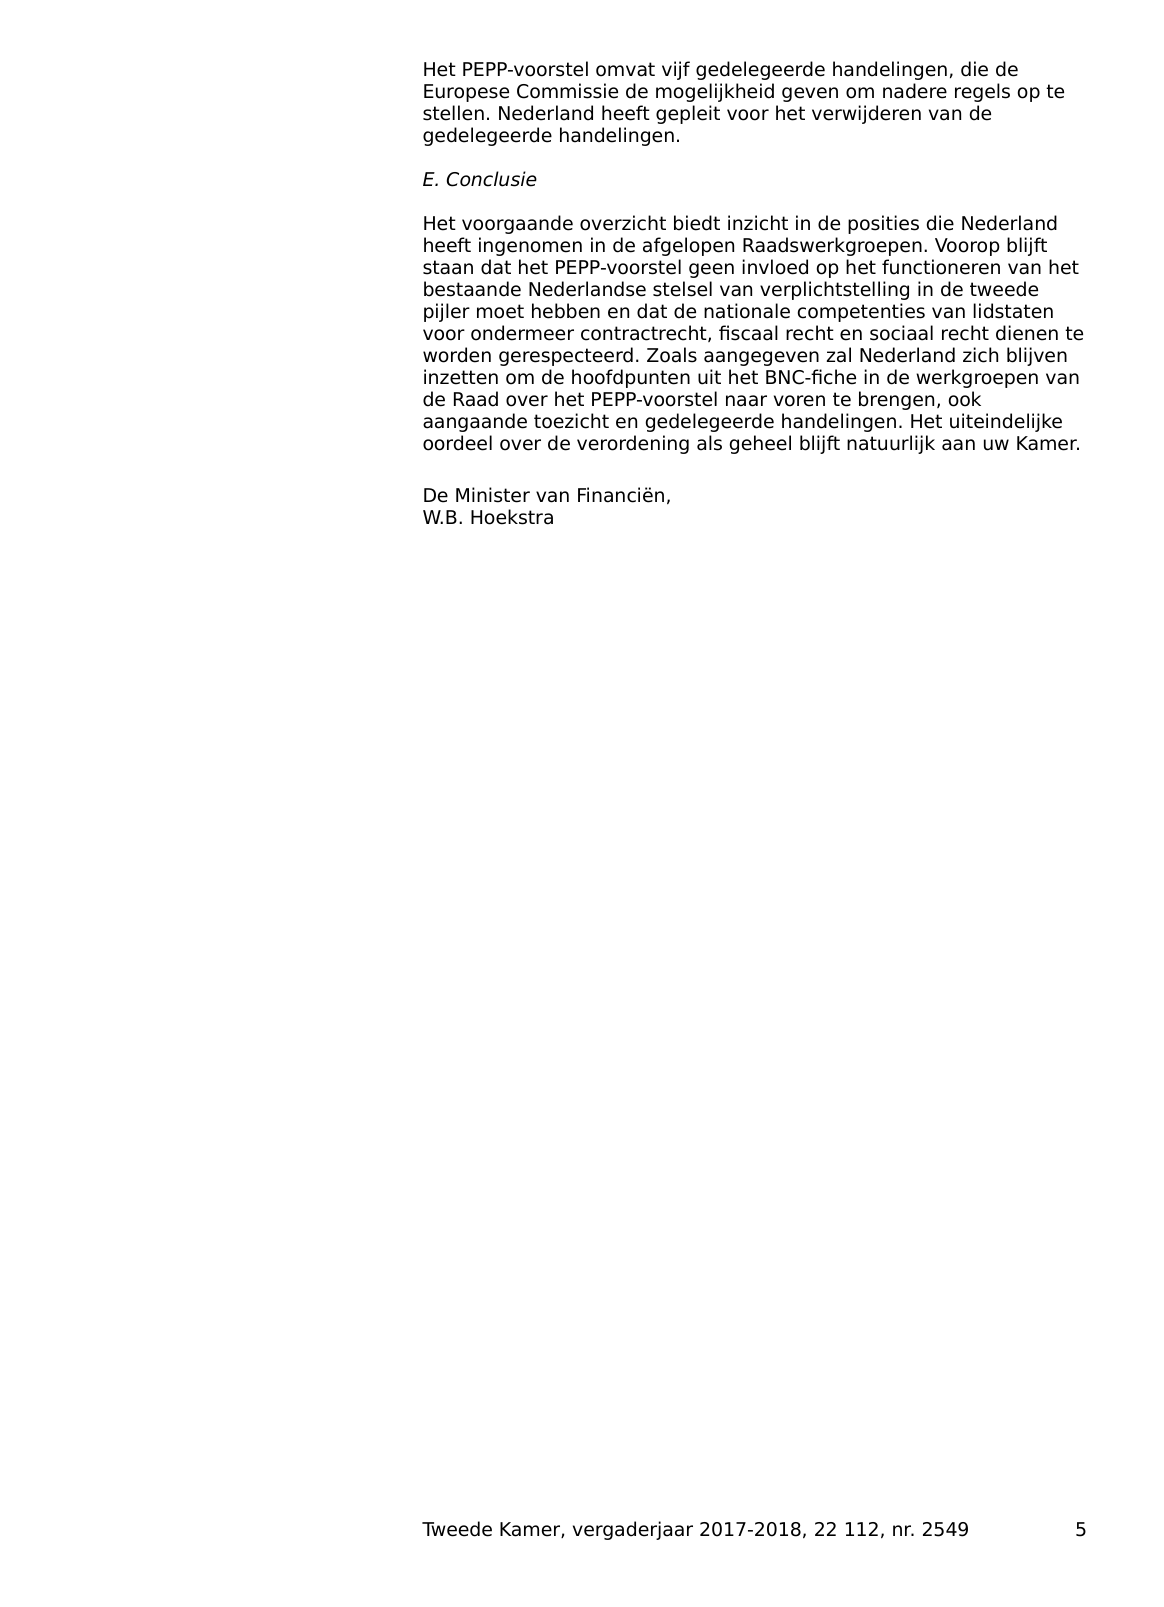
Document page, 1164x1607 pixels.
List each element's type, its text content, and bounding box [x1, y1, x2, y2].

text De Minister van Financiën, W.B. Hoekstra [422, 485, 1087, 529]
text Het PEPP-voorstel omvat vijf gedelegeerde handelingen, die de Europese Commissie de mogelijkheid geven om nadere regels op te stellen. Nederland heeft gepleit voor het verwijderen van de gedelegeerde handelingen. [422, 59, 1087, 147]
text Het voorgaande overzicht biedt inzicht in de posities die Nederland heeft ingenomen in de afgelopen Raadswerkgroepen. Voorop blijft staan dat het PEPP-voorstel geen invloed op het functioneren van het bestaande Nederlandse stelsel van verplichtstelling in de tweede pijler moet hebben en dat de nationale competenties van lidstaten voor ondermeer contractrecht, fiscaal recht en sociaal recht dienen te worden gerespecteerd. Zoals aangegeven zal Nederland zich blijven inzetten om de hoofdpunten uit het BNC-fiche in de werkgroepen van de Raad over het PEPP-voorstel naar voren te brengen, ook aangaande toezicht en gedelegeerde handelingen. Het uiteindelijke oordeel over de verordening als geheel blijft natuurlijk aan uw Kamer. [422, 213, 1087, 455]
subtitle E. Conclusie [422, 169, 1087, 191]
